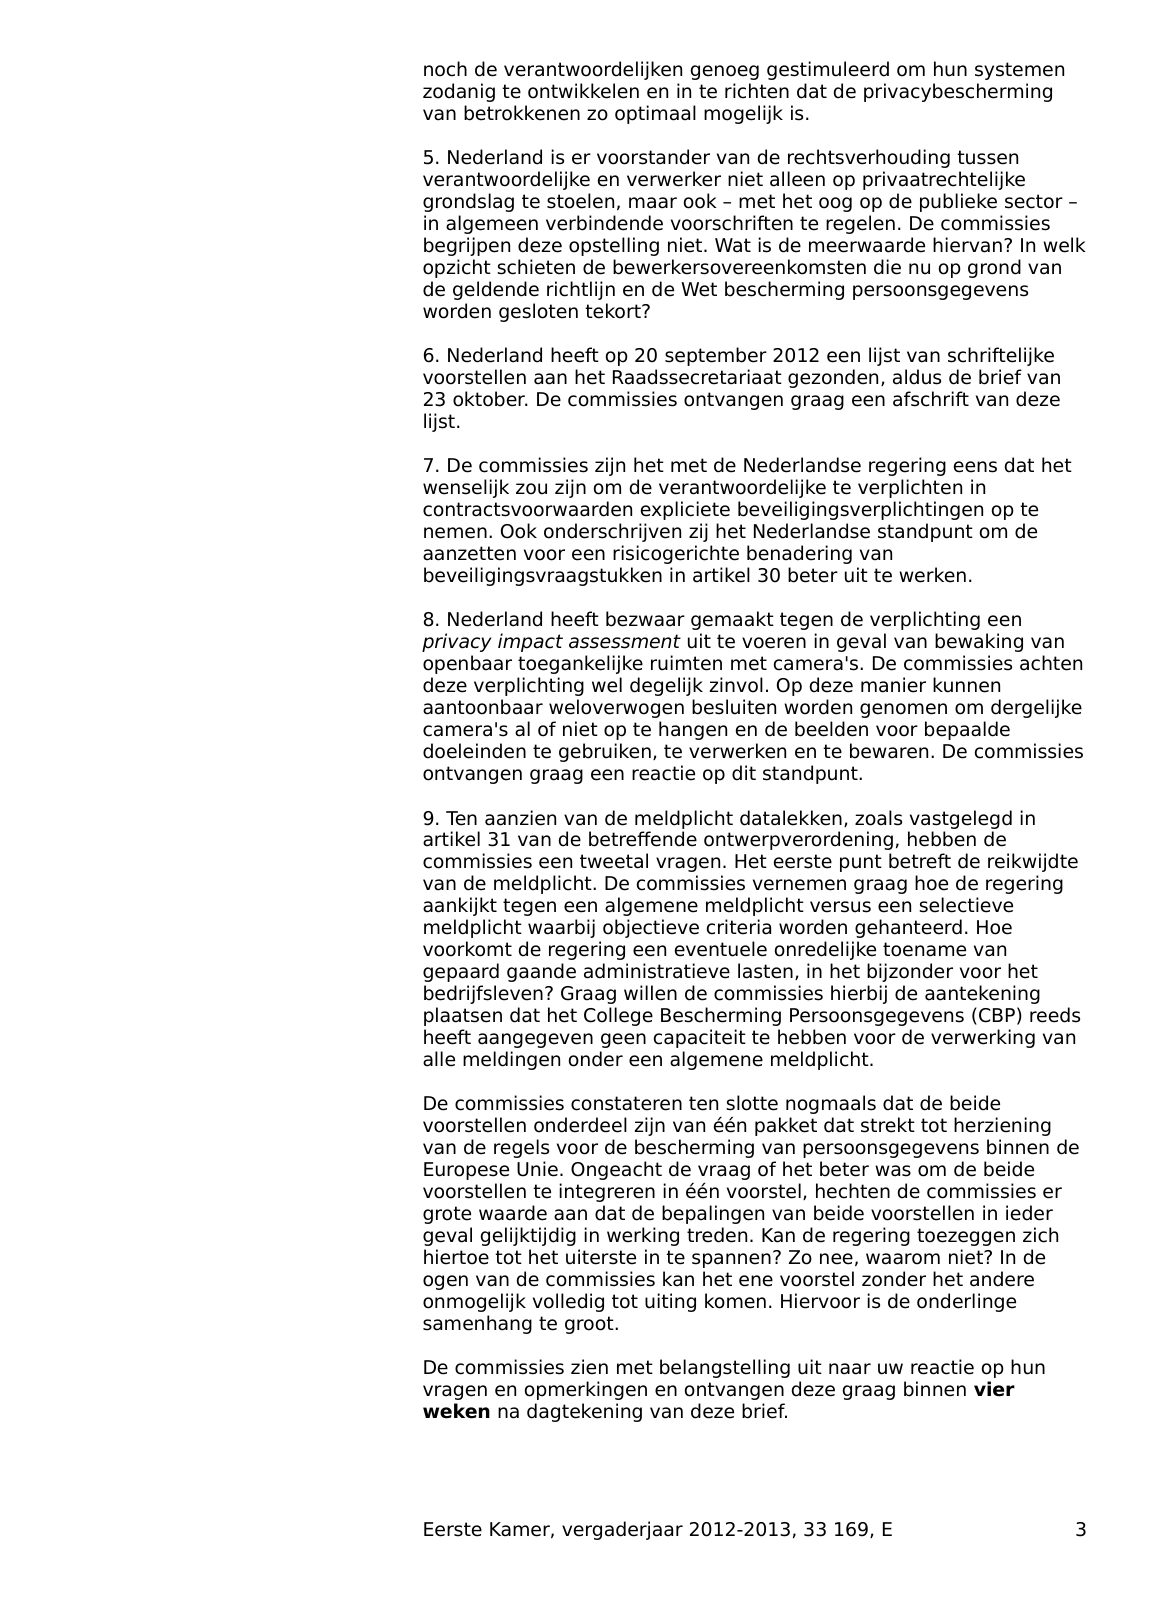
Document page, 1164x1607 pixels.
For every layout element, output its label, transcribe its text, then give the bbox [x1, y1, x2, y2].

text 6. Nederland heeft op 20 september 2012 een lijst van schriftelijke voorstellen aan het Raadssecretariaat gezonden, aldus de brief van 23 oktober. De commissies ontvangen graag een afschrift van deze lijst. [422, 345, 1087, 433]
text noch de verantwoordelijken genoeg gestimuleerd om hun systemen zodanig te ontwikkelen en in te richten dat de privacybescherming van betrokkenen zo optimaal mogelijk is. [422, 59, 1087, 125]
text 5. Nederland is er voorstander van de rechtsverhouding tussen verantwoordelijke en verwerker niet alleen op privaatrechtelijke grondslag te stoelen, maar ook – met het oog op de publieke sector – in algemeen verbindende voorschriften te regelen. De commissies begrijpen deze opstelling niet. Wat is de meerwaarde hiervan? In welk opzicht schieten de bewerkersovereenkomsten die nu op grond van de geldende richtlijn en de Wet bescherming persoonsgegevens worden gesloten tekort? [422, 147, 1087, 323]
text 7. De commissies zijn het met de Nederlandse regering eens dat het wenselijk zou zijn om de verantwoordelijke te verplichten in contractsvoorwaarden expliciete beveiligingsverplichtingen op te nemen. Ook onderschrijven zij het Nederlandse standpunt om de aanzetten voor een risicogerichte benadering van beveiligingsvraagstukken in artikel 30 beter uit te werken. [422, 455, 1087, 587]
text De commissies constateren ten slotte nogmaals dat de beide voorstellen onderdeel zijn van één pakket dat strekt tot herziening van de regels voor de bescherming van persoonsgegevens binnen de Europese Unie. Ongeacht de vraag of het beter was om de beide voorstellen te integreren in één voorstel, hechten de commissies er grote waarde aan dat de bepalingen van beide voorstellen in ieder geval gelijktijdig in werking treden. Kan de regering toezeggen zich hiertoe tot het uiterste in te spannen? Zo nee, waarom niet? In de ogen van de commissies kan het ene voorstel zonder het andere onmogelijk volledig tot uiting komen. Hiervoor is de onderlinge samenhang te groot. [422, 1093, 1087, 1335]
text De commissies zien met belangstelling uit naar uw reactie op hun vragen en opmerkingen en ontvangen deze graag binnen vier weken na dagtekening van deze brief. [422, 1357, 1087, 1423]
text 8. Nederland heeft bezwaar gemaakt tegen de verplichting een privacy impact assessment uit te voeren in geval van bewaking van openbaar toegankelijke ruimten met camera's. De commissies achten deze verplichting wel degelijk zinvol. Op deze manier kunnen aantoonbaar weloverwogen besluiten worden genomen om dergelijke camera's al of niet op te hangen en de beelden voor bepaalde doeleinden te gebruiken, te verwerken en te bewaren. De commissies ontvangen graag een reactie op dit standpunt. [422, 609, 1087, 785]
text 9. Ten aanzien van de meldplicht datalekken, zoals vastgelegd in artikel 31 van de betreffende ontwerpverordening, hebben de commissies een tweetal vragen. Het eerste punt betreft de reikwijdte van de meldplicht. De commissies vernemen graag hoe de regering aankijkt tegen een algemene meldplicht versus een selectieve meldplicht waarbij objectieve criteria worden gehanteerd. Hoe voorkomt de regering een eventuele onredelijke toename van gepaard gaande administratieve lasten, in het bijzonder voor het bedrijfsleven? Graag willen de commissies hierbij de aantekening plaatsen dat het College Bescherming Persoonsgegevens (CBP) reeds heeft aangegeven geen capaciteit te hebben voor de verwerking van alle meldingen onder een algemene meldplicht. [422, 807, 1087, 1071]
